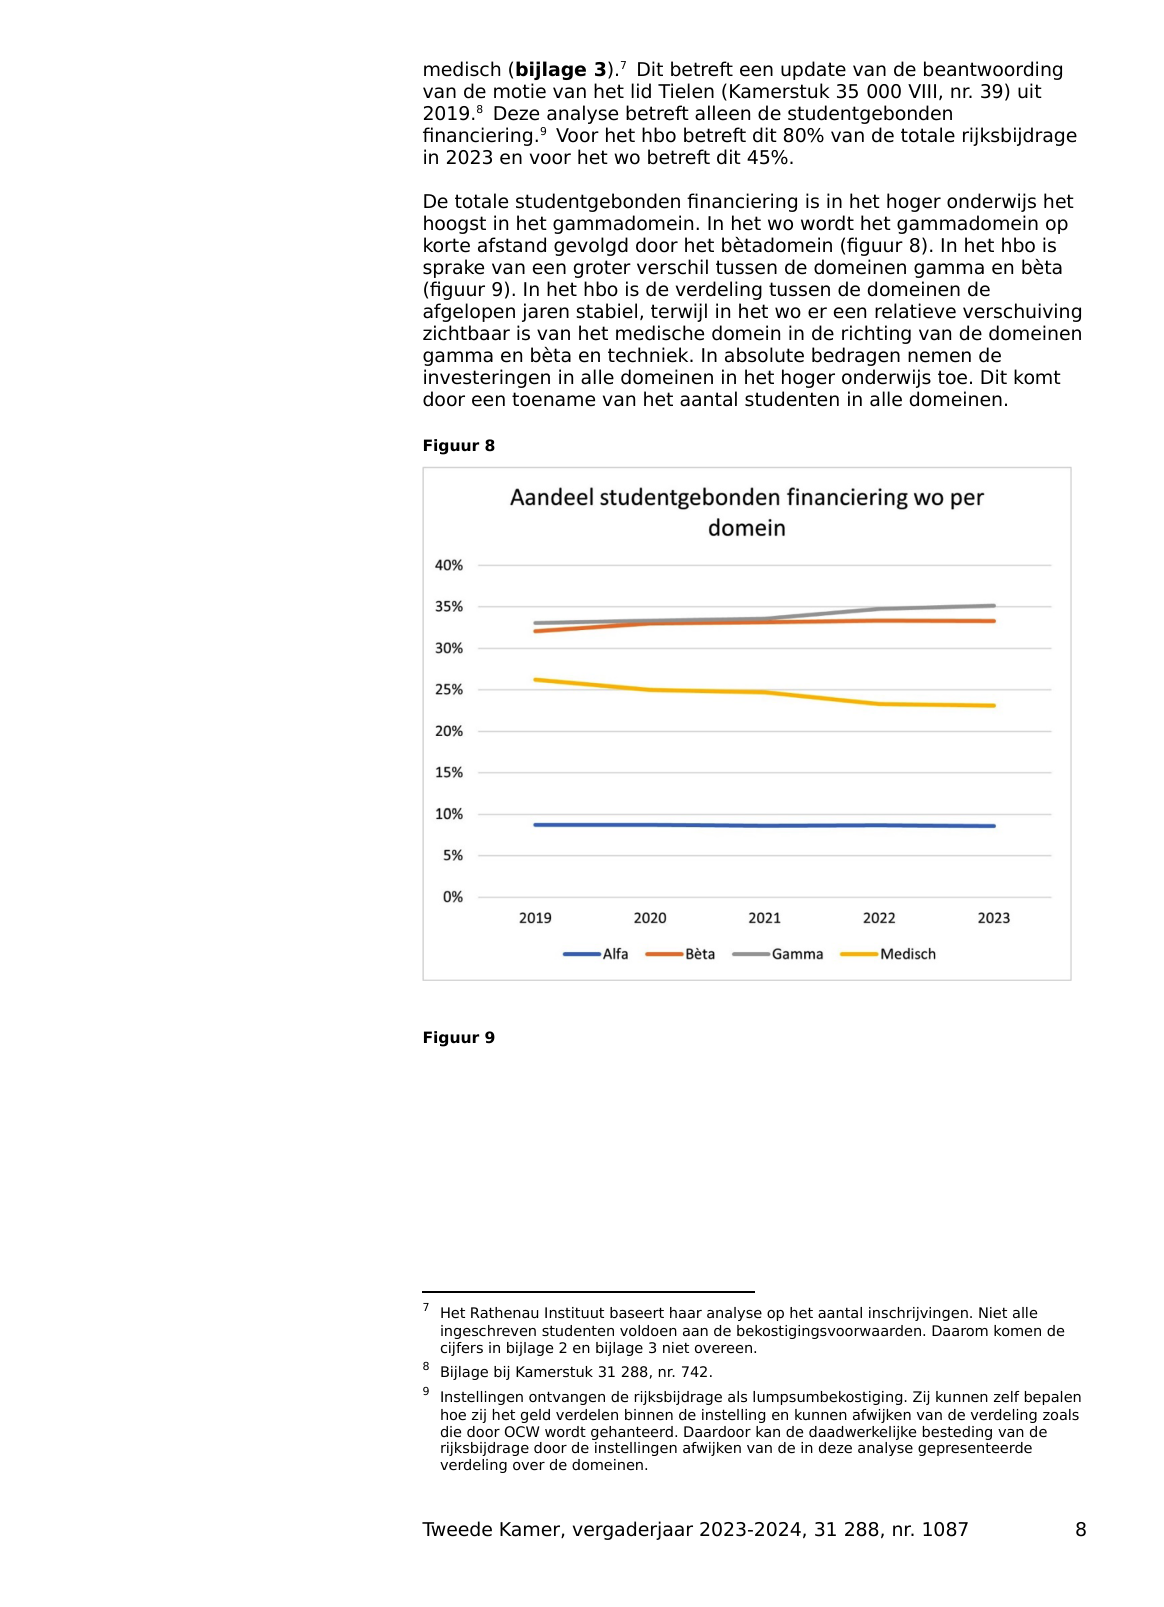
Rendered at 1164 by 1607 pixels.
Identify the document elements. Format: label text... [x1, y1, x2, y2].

text Bijlage bij Kamerstuk 31 288, nr. 742. [422, 1360, 1087, 1382]
text Figuur 8 [422, 437, 1072, 455]
text De totale studentgebonden financiering is in het hoger onderwijs het hoogst in het gammadomein. In het wo wordt het gammadomein op korte afstand gevolgd door het bètadomein (figuur 8). In het hbo is sprake van een groter verschil tussen de domeinen gamma en bèta (figuur 9). In het hbo is de verdeling tussen de domeinen de afgelopen jaren stabiel, terwijl in het wo er een relatieve verschuiving zichtbaar is van het medische domein in de richting van de domeinen gamma en bèta en techniek. In absolute bedragen nemen de investeringen in alle domeinen in het hoger onderwijs toe. Dit komt door een toename van het aantal studenten in alle domeinen. [422, 191, 1087, 411]
text Het Rathenau Instituut baseert haar analyse op het aantal inschrijvingen. Niet alle ingeschreven studenten voldoen aan de bekostigingsvoorwaarden. Daarom komen de cijfers in bijlage 2 en bijlage 3 niet overeen. [422, 1301, 1087, 1357]
picture [422, 466, 1072, 981]
text medisch (bijlage 3). Dit betreft een update van de beantwoording van de motie van het lid Tielen (Kamerstuk 35 000 VIII, nr. 39) uit 2019. Deze analyse betreft alleen de studentgebonden financiering. Voor het hbo betreft dit 80% van de totale rijksbijdrage in 2023 en voor het wo betreft dit 45%. [422, 59, 1087, 169]
text Instellingen ontvangen de rijksbijdrage als lumpsumbekostiging. Zij kunnen zelf bepalen hoe zij het geld verdelen binnen de instelling en kunnen afwijken van de verdeling zoals die door OCW wordt gehanteerd. Daardoor kan de daadwerkelijke besteding van de rijksbijdrage door de instellingen afwijken van de in deze analyse gepresenteerde verdeling over de domeinen. [422, 1385, 1087, 1474]
text Figuur 9 [422, 1029, 1072, 1047]
